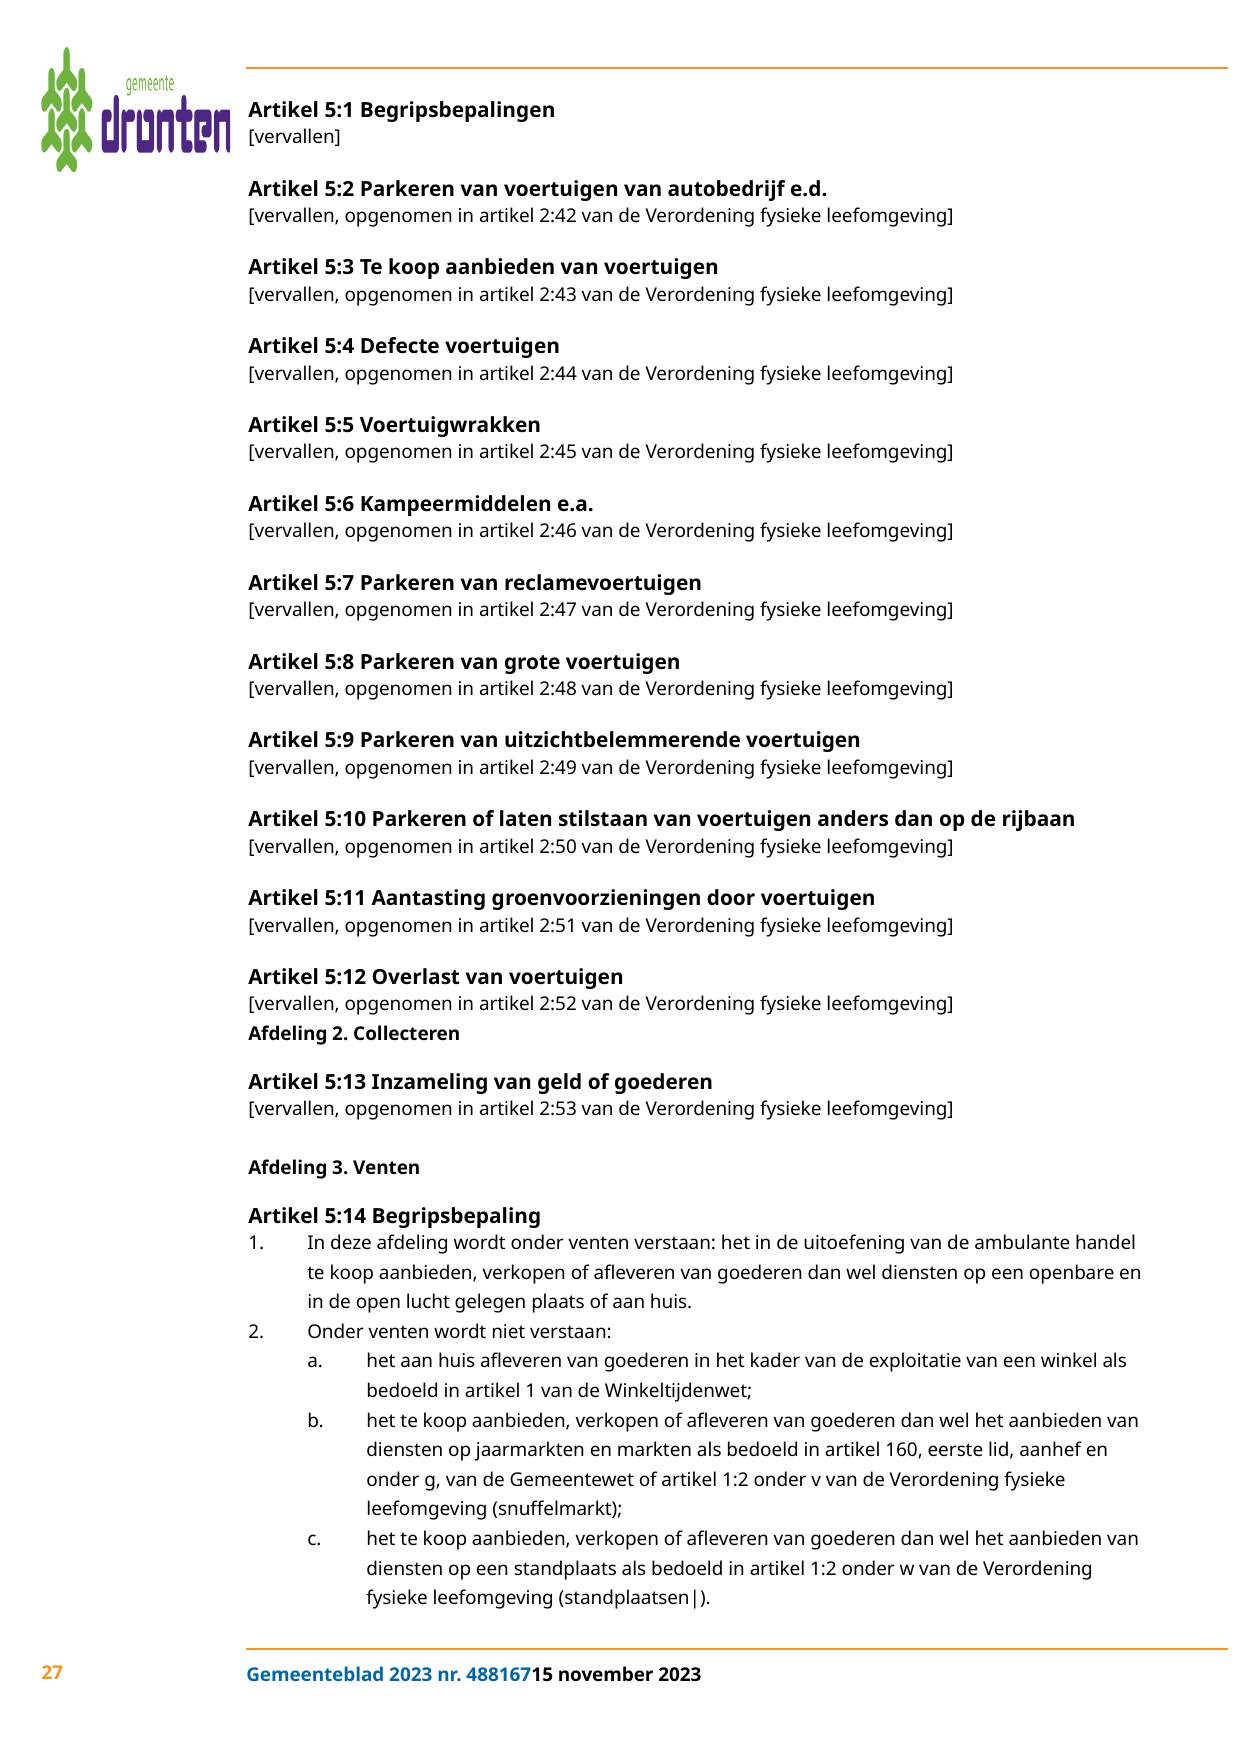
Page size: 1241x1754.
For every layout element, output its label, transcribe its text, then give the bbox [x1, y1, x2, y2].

text Artikel 5:11 Aantasting groenvoorzieningen door voertuigen [248, 883, 1152, 912]
text Artikel 5:2 Parkeren van voertuigen van autobedrijf e.d. [248, 174, 1152, 202]
list het aan huis afleveren van goederen in het kader van de exploitatie van een winkel als bedoeld in artikel 1 van de Winkeltijdenwet; [307, 1348, 1152, 1403]
text [vervallen, opgenomen in artikel 2:49 van de Verordening fysieke leefomgeving] [248, 754, 1152, 780]
list Onder venten wordt niet verstaan: [248, 1318, 1152, 1344]
list het te koop aanbieden, verkopen of afleveren van goederen dan wel het aanbieden van diensten op een standplaats als bedoeld in artikel 1:2 onder w van de Verordening fysieke leefomgeving (standplaatsen|). [307, 1525, 1152, 1610]
text Afdeling 2. Collecteren [248, 1020, 1152, 1046]
text Artikel 5:12 Overlast van voertuigen [248, 962, 1152, 991]
text [vervallen, opgenomen in artikel 2:48 van de Verordening fysieke leefomgeving] [248, 675, 1152, 701]
text Artikel 5:13 Inzameling van geld of goederen [248, 1067, 1152, 1095]
text Artikel 5:7 Parkeren van reclamevoertuigen [248, 568, 1152, 596]
text Artikel 5:3 Te koop aanbieden van voertuigen [248, 252, 1152, 281]
text Artikel 5:5 Voertuigwrakken [248, 410, 1152, 439]
text [vervallen, opgenomen in artikel 2:45 van de Verordening fysieke leefomgeving] [248, 439, 1152, 464]
list het te koop aanbieden, verkopen of afleveren van goederen dan wel het aanbieden van diensten op jaarmarkten en markten als bedoeld in artikel 160, eerste lid, aanhef en onder g, van de Gemeentewet of artikel 1:2 onder v van de Verordening fysieke leefomgeving (snuffelmarkt); [307, 1407, 1152, 1521]
text [vervallen, opgenomen in artikel 2:44 van de Verordening fysieke leefomgeving] [248, 360, 1152, 386]
list In deze afdeling wordt onder venten verstaan: het in de uitoefening van de ambulante handel te koop aanbieden, verkopen of afleveren van goederen dan wel diensten op een openbare en in de open lucht gelegen plaats of aan huis. [248, 1229, 1152, 1314]
text [vervallen, opgenomen in artikel 2:50 van de Verordening fysieke leefomgeving] [248, 833, 1152, 859]
text Artikel 5:1 Begripsbepalingen [248, 95, 1152, 123]
text [vervallen, opgenomen in artikel 2:43 van de Verordening fysieke leefomgeving] [248, 281, 1152, 307]
text Artikel 5:10 Parkeren of laten stilstaan van voertuigen anders dan op de rijbaan [248, 804, 1152, 833]
text Artikel 5:4 Defecte voertuigen [248, 331, 1152, 360]
text [vervallen, opgenomen in artikel 2:46 van de Verordening fysieke leefomgeving] [248, 517, 1152, 543]
text Artikel 5:14 Begripsbepaling [248, 1201, 1152, 1229]
text [vervallen, opgenomen in artikel 2:47 van de Verordening fysieke leefomgeving] [248, 596, 1152, 622]
text [vervallen, opgenomen in artikel 2:51 van de Verordening fysieke leefomgeving] [248, 912, 1152, 937]
text [vervallen, opgenomen in artikel 2:52 van de Verordening fysieke leefomgeving] [248, 991, 1152, 1016]
text [vervallen, opgenomen in artikel 2:42 van de Verordening fysieke leefomgeving] [248, 202, 1152, 228]
text Artikel 5:6 Kampeermiddelen e.a. [248, 489, 1152, 517]
text Artikel 5:8 Parkeren van grote voertuigen [248, 647, 1152, 675]
text Afdeling 3. Venten [248, 1154, 1152, 1180]
text [vervallen, opgenomen in artikel 2:53 van de Verordening fysieke leefomgeving] [248, 1095, 1152, 1121]
picture [41, 47, 231, 172]
text Artikel 5:9 Parkeren van uitzichtbelemmerende voertuigen [248, 726, 1152, 754]
text [vervallen] [248, 123, 1152, 149]
